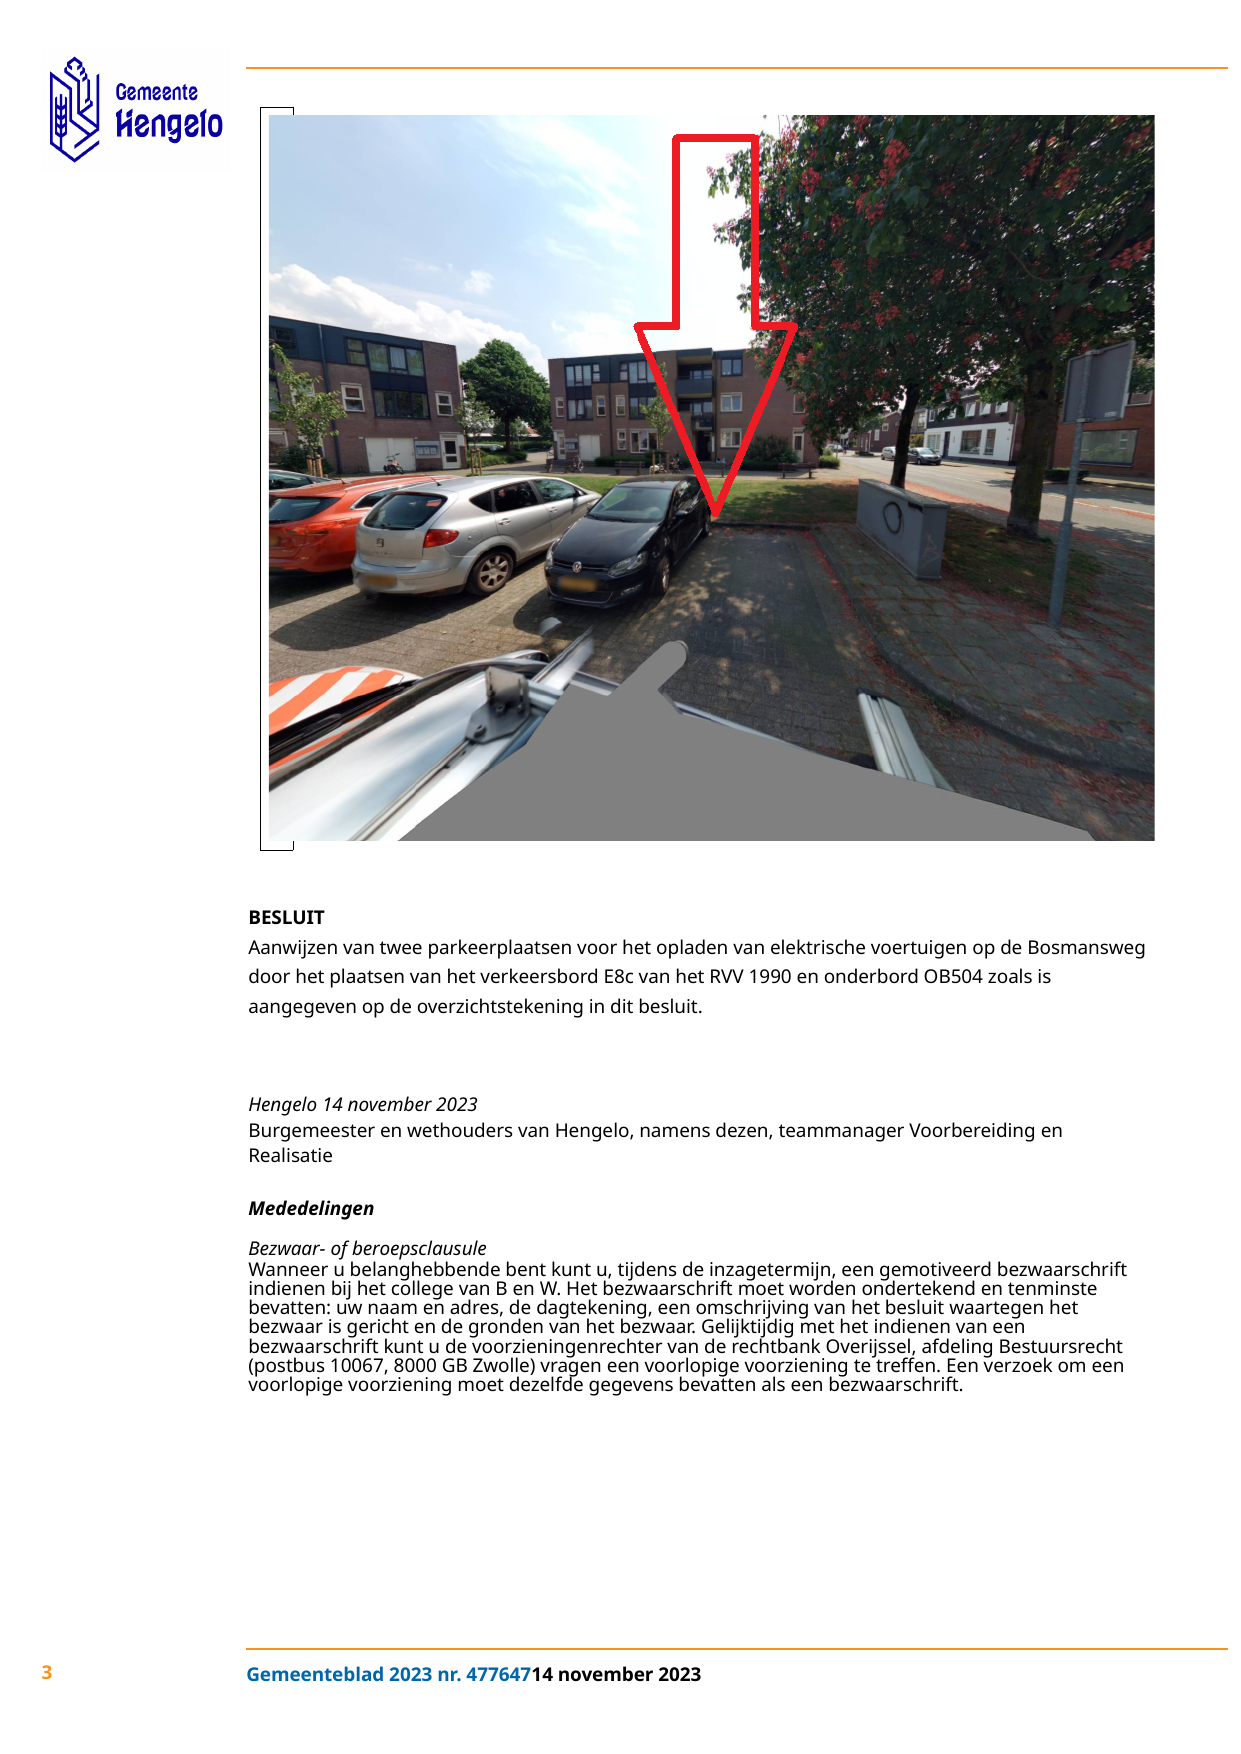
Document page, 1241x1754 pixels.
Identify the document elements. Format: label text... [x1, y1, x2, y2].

picture [41, 47, 231, 172]
picture [268, 115, 1155, 841]
text Aanwijzen van twee parkeerplaatsen voor het opladen van elektrische voertuigen op de Bosmansweg door het plaatsen van het verkeersbord E8c van het RVV 1990 en onderbord OB504 zoals is aangegeven op de overzichtstekening in dit besluit. [248, 934, 1152, 1019]
text Bezwaar- of beroepsclausule [248, 1235, 1152, 1261]
text Mededelingen [248, 1196, 1152, 1221]
text Hengelo 14 november 2023 [248, 1091, 1152, 1117]
text BESLUIT [248, 904, 1152, 930]
text Wanneer u belanghebbende bent kunt u, tijdens de inzagetermijn, een gemotiveerd bezwaarschrift indienen bij het college van B en W. Het bezwaarschrift moet worden ondertekend en tenminste bevatten: uw naam en adres, de dagtekening, een omschrijving van het besluit waartegen het bezwaar is gericht en de gronden van het bezwaar. Gelijktijdig met het indienen van een bezwaarschrift kunt u de voorzieningenrechter van de rechtbank Overijssel, afdeling Bestuursrecht (postbus 10067, 8000 GB Zwolle) vragen een voorlopige voorziening te treffen. Een verzoek om een voorlopige voorziening moet dezelfde gegevens bevatten als een bezwaarschrift. [248, 1261, 1152, 1396]
text Burgemeester en wethouders van Hengelo, namens dezen, teammanager Voorbereiding en Realisatie [248, 1117, 1152, 1168]
